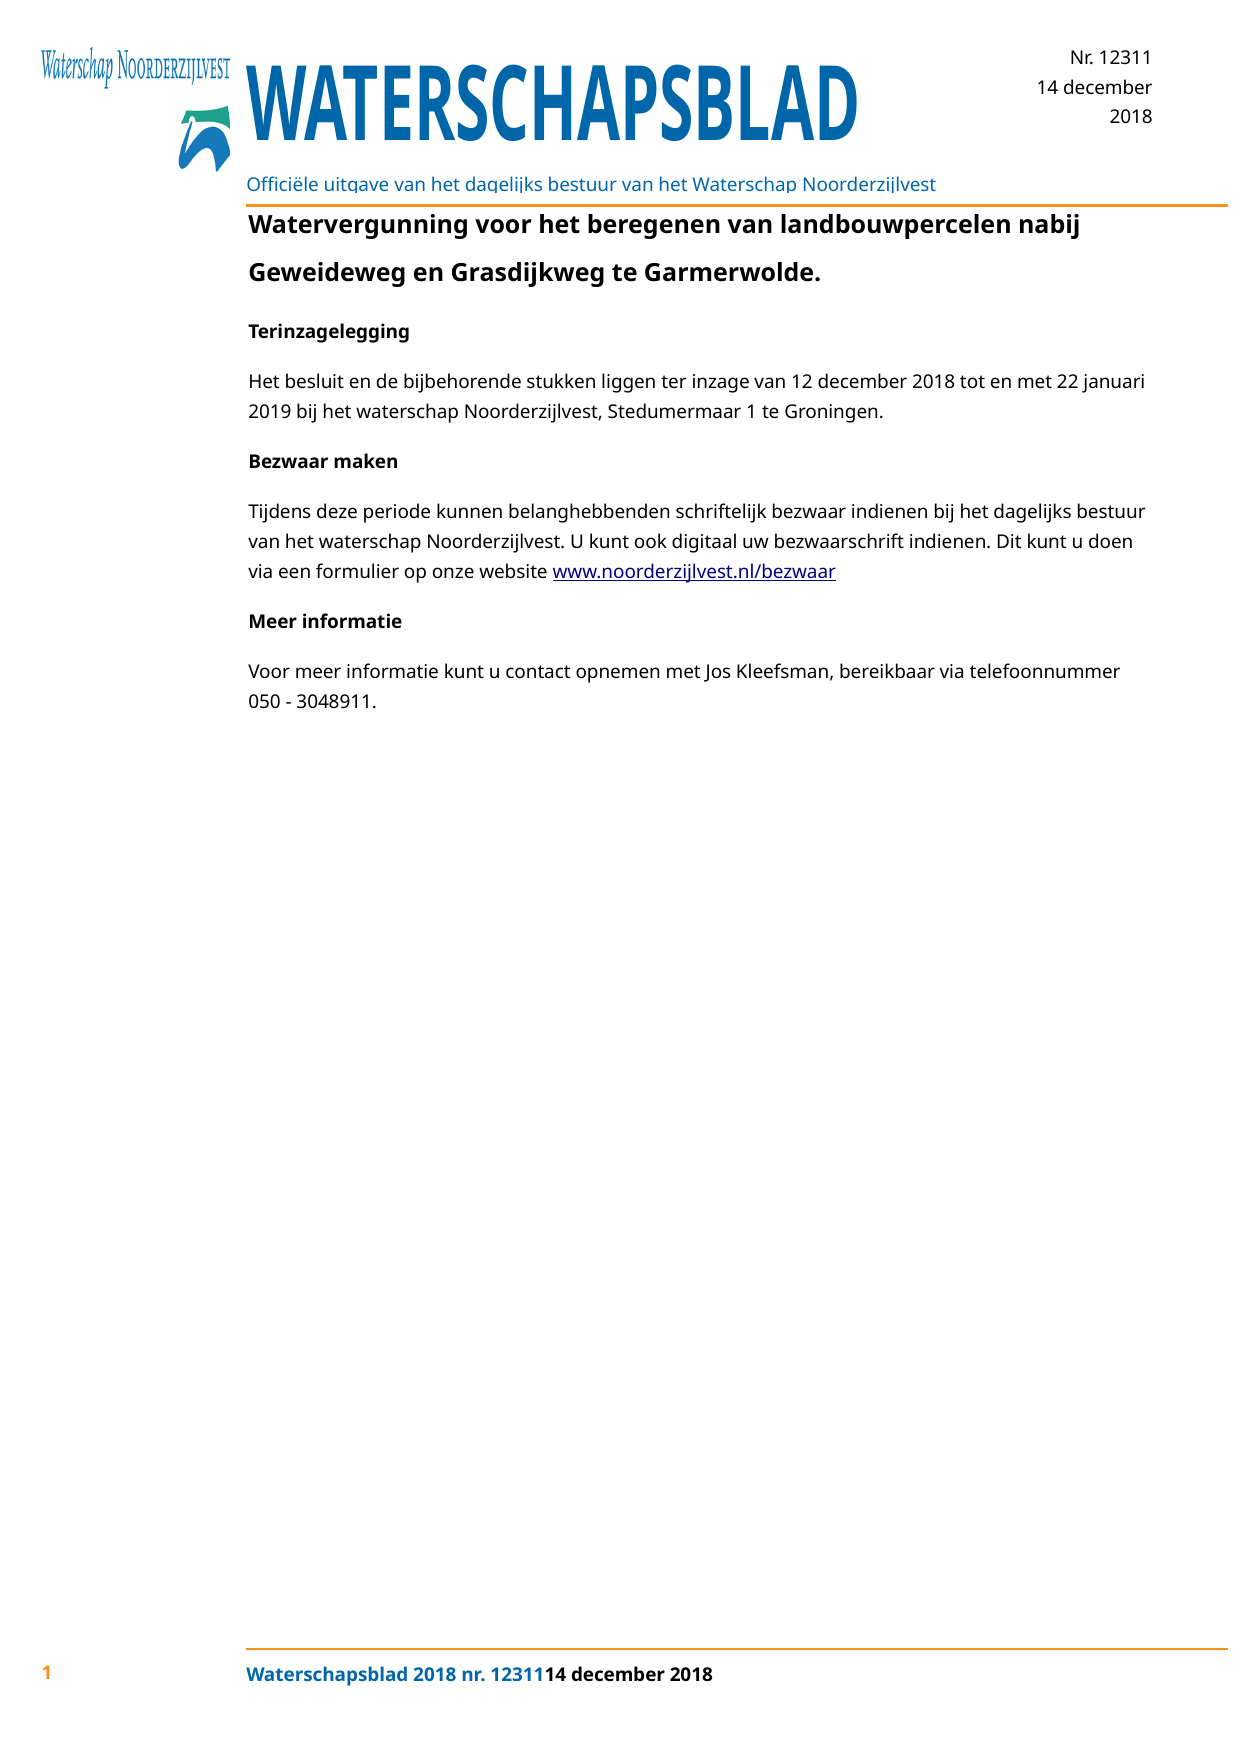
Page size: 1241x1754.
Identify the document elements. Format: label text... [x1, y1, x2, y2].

text Bezwaar maken [248, 448, 1152, 474]
picture [41, 47, 231, 172]
text Tijdens deze periode kunnen belanghebbenden schriftelijk bezwaar indienen bij het dagelijks bestuur van het waterschap Noorderzijlvest. U kunt ook digitaal uw bezwaarschrift indienen. Dit kunt u doen via een formulier op onze website www.noorderzijlvest.nl/bezwaar [248, 499, 1152, 584]
text Het besluit en de bijbehorende stukken liggen ter inzage van 12 december 2018 tot en met 22 januari 2019 bij het waterschap Noorderzijlvest, Stedumermaar 1 te Groningen. [248, 368, 1152, 424]
text Meer informatie [248, 608, 1152, 634]
text Terinzagelegging [248, 318, 1152, 344]
text Voor meer informatie kunt u contact opnemen met Jos Kleefsman, bereikbaar via telefoonnummer 050 - 3048911. [248, 659, 1152, 714]
text Watervergunning voor het beregenen van landbouwpercelen nabij Geweideweg en Grasdijkweg te Garmerwolde. [248, 207, 1152, 288]
